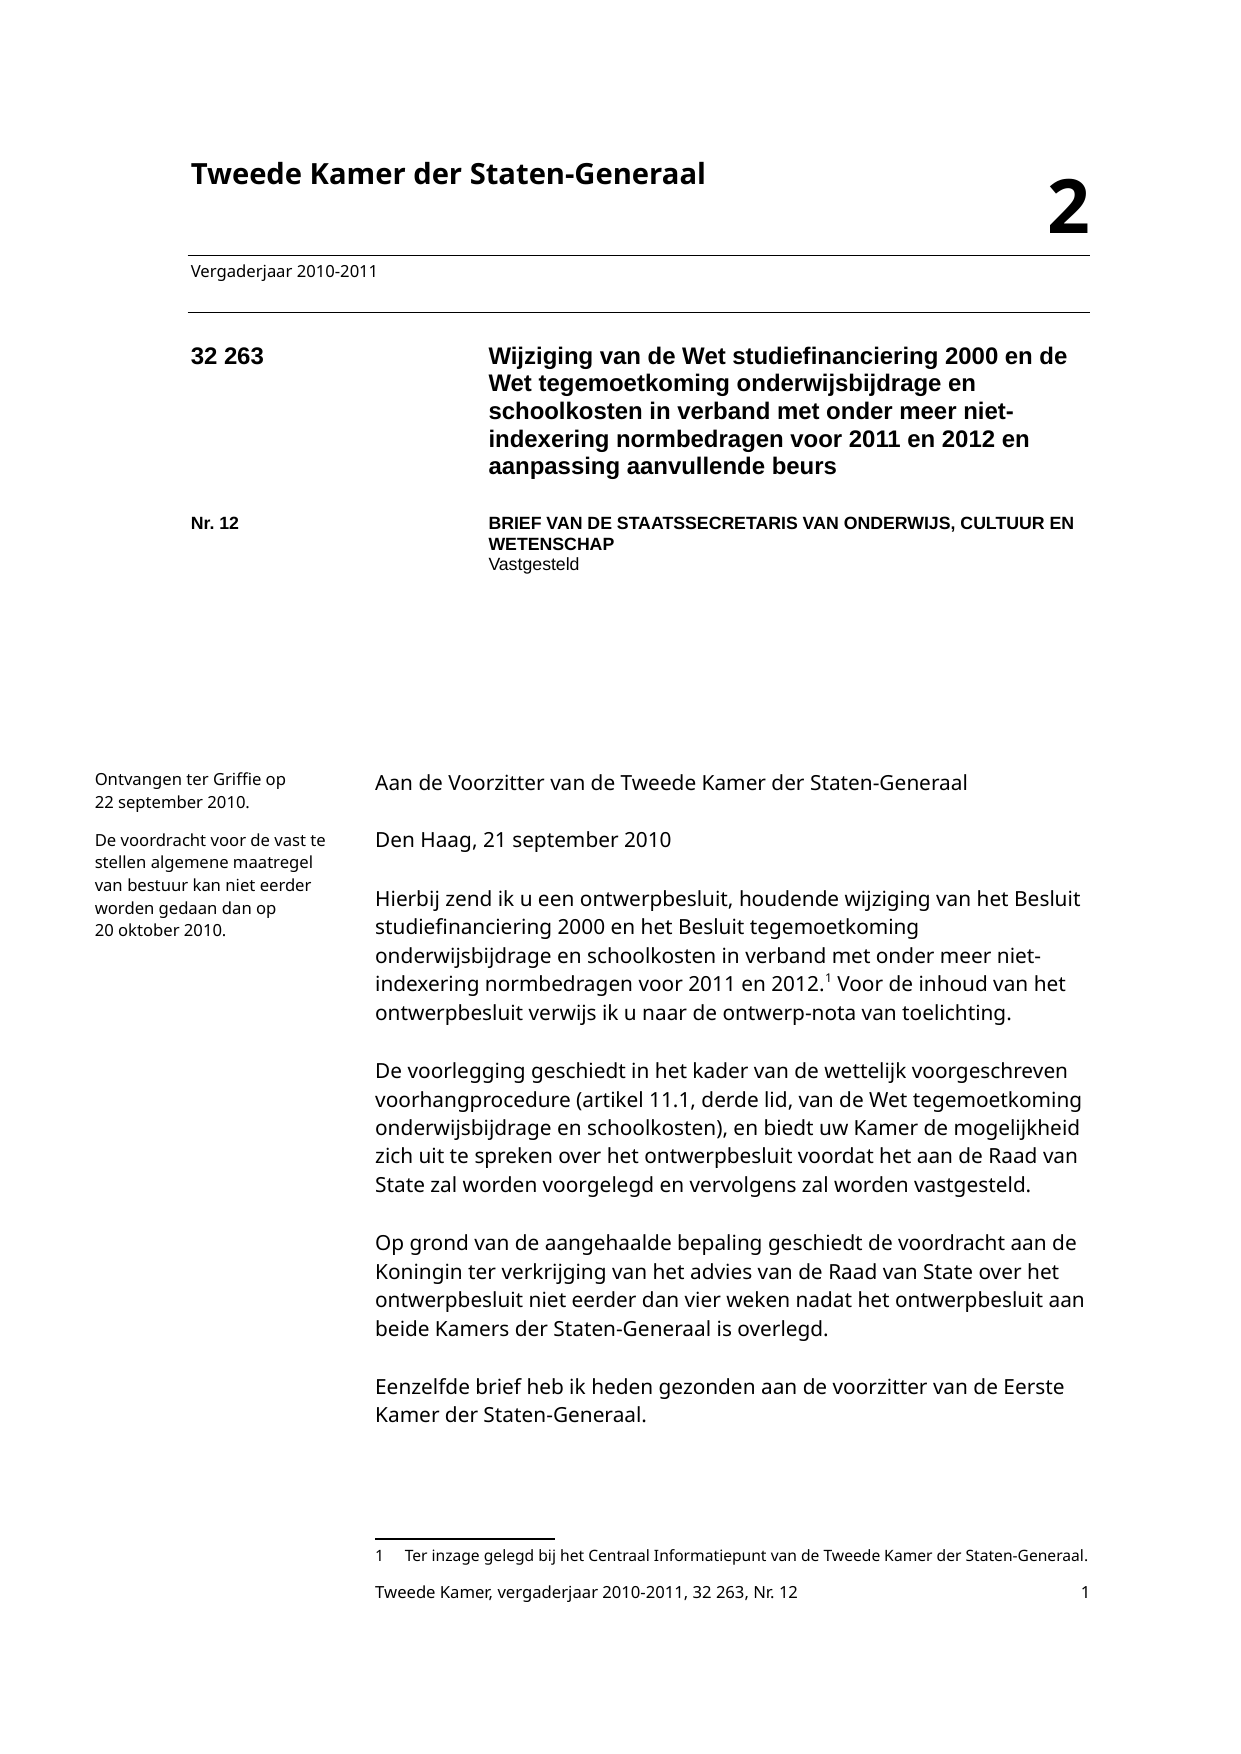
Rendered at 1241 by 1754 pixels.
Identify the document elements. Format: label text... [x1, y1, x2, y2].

table_cell [485, 256, 1090, 312]
table_cell Nr. 12 [188, 510, 485, 649]
text Ter inzage gelegd bij het Centraal Informatiepunt van de Tweede Kamer der Staten-Generaal. [375, 1509, 1090, 1566]
text Hierbij zend ik u een ontwerpbesluit, houdende wijziging van het Besluit studiefinanciering 2000 en het Besluit tegemoetkoming onderwijsbijdrage en schoolkosten in verband met onder meer niet-indexering normbedragen voor 2011 en 2012. Voor de inhoud van het ontwerpbesluit verwijs ik u naar de ontwerp-nota van toelichting. [375, 884, 1090, 1026]
table_cell Wijziging van de Wet studiefinanciering 2000 en de Wet tegemoetkoming onderwijsbijdrage en schoolkosten in verband met onder meer niet-indexering normbedragen voor 2011 en 2012 en aanpassing aanvullende beurs [485, 339, 1090, 510]
text [94, 813, 328, 828]
text Eenzelfde brief heb ik heden gezonden aan de voorzitter van de Eerste Kamer der Staten-Generaal. [375, 1372, 1090, 1429]
text Op grond van de aangehaalde bepaling geschiedt de voordracht aan de Koningin ter verkrijging van het advies van de Raad van State over het ontwerpbesluit niet eerder dan vier weken nadat het ontwerpbesluit aan beide Kamers der Staten-Generaal is overlegd. [375, 1228, 1090, 1342]
table_header Tweede Kamer der Staten-Generaal [188, 150, 909, 255]
table_cell 32 263 [188, 339, 485, 510]
text Den Haag, 21 september 2010 [375, 826, 1090, 854]
table_cell [485, 313, 1090, 339]
table_cell [188, 313, 485, 339]
table_cell BRIEF VAN DE STAATSSECRETARIS VAN ONDERWIJS, CULTUUR EN WETENSCHAP Vastgesteld [485, 510, 1090, 649]
text Aan de Voorzitter van de Tweede Kamer der Staten-Generaal [375, 768, 1090, 796]
table_header 2 [910, 150, 1090, 255]
text De voordracht voor de vast te stellen algemene maatregel van bestuur kan niet eerder worden gedaan dan op 20 oktober 2010. [94, 828, 328, 942]
text De voorlegging geschiedt in het kader van de wettelijk voorgeschreven voorhangprocedure (artikel 11.1, derde lid, van de Wet tegemoetkoming onderwijsbijdrage en schoolkosten), en biedt uw Kamer de mogelijkheid zich uit te spreken over het ontwerpbesluit voordat het aan de Raad van State zal worden voorgelegd en vervolgens zal worden vastgesteld. [375, 1056, 1090, 1198]
table_cell Vergaderjaar 2010-2011 [188, 256, 485, 312]
text Ontvangen ter Griffie op 22 september 2010. [94, 768, 328, 813]
